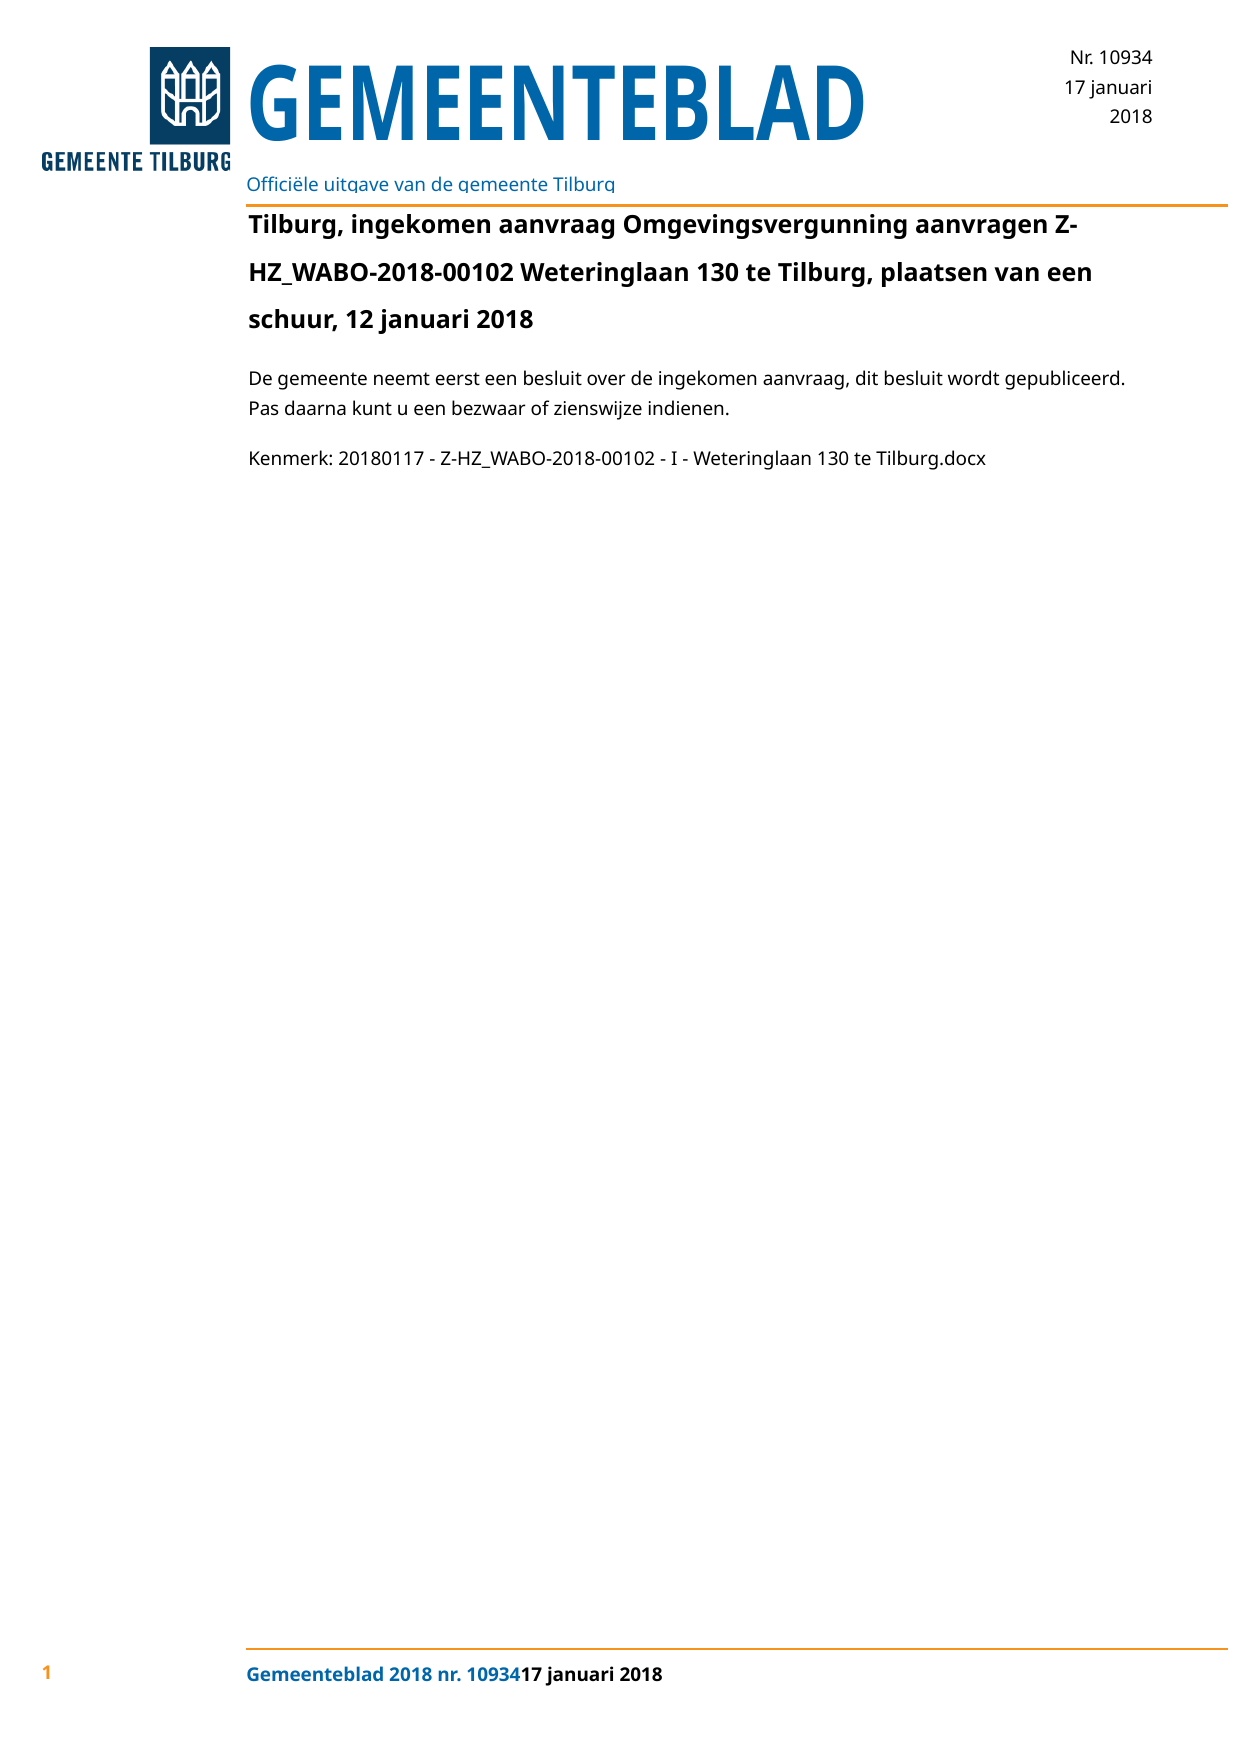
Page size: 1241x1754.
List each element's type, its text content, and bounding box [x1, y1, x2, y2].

text De gemeente neemt eerst een besluit over de ingekomen aanvraag, dit besluit wordt gepubliceerd. Pas daarna kunt u een bezwaar of zienswijze indienen. [248, 366, 1152, 421]
picture [41, 47, 231, 172]
text Tilburg, ingekomen aanvraag Omgevingsvergunning aanvragen Z-HZ_WABO-2018-00102 Weteringlaan 130 te Tilburg, plaatsen van een schuur, 12 januari 2018 [248, 207, 1152, 336]
text Kenmerk: 20180117 - Z-HZ_WABO-2018-00102 - I - Weteringlaan 130 te Tilburg.docx [248, 446, 1152, 471]
